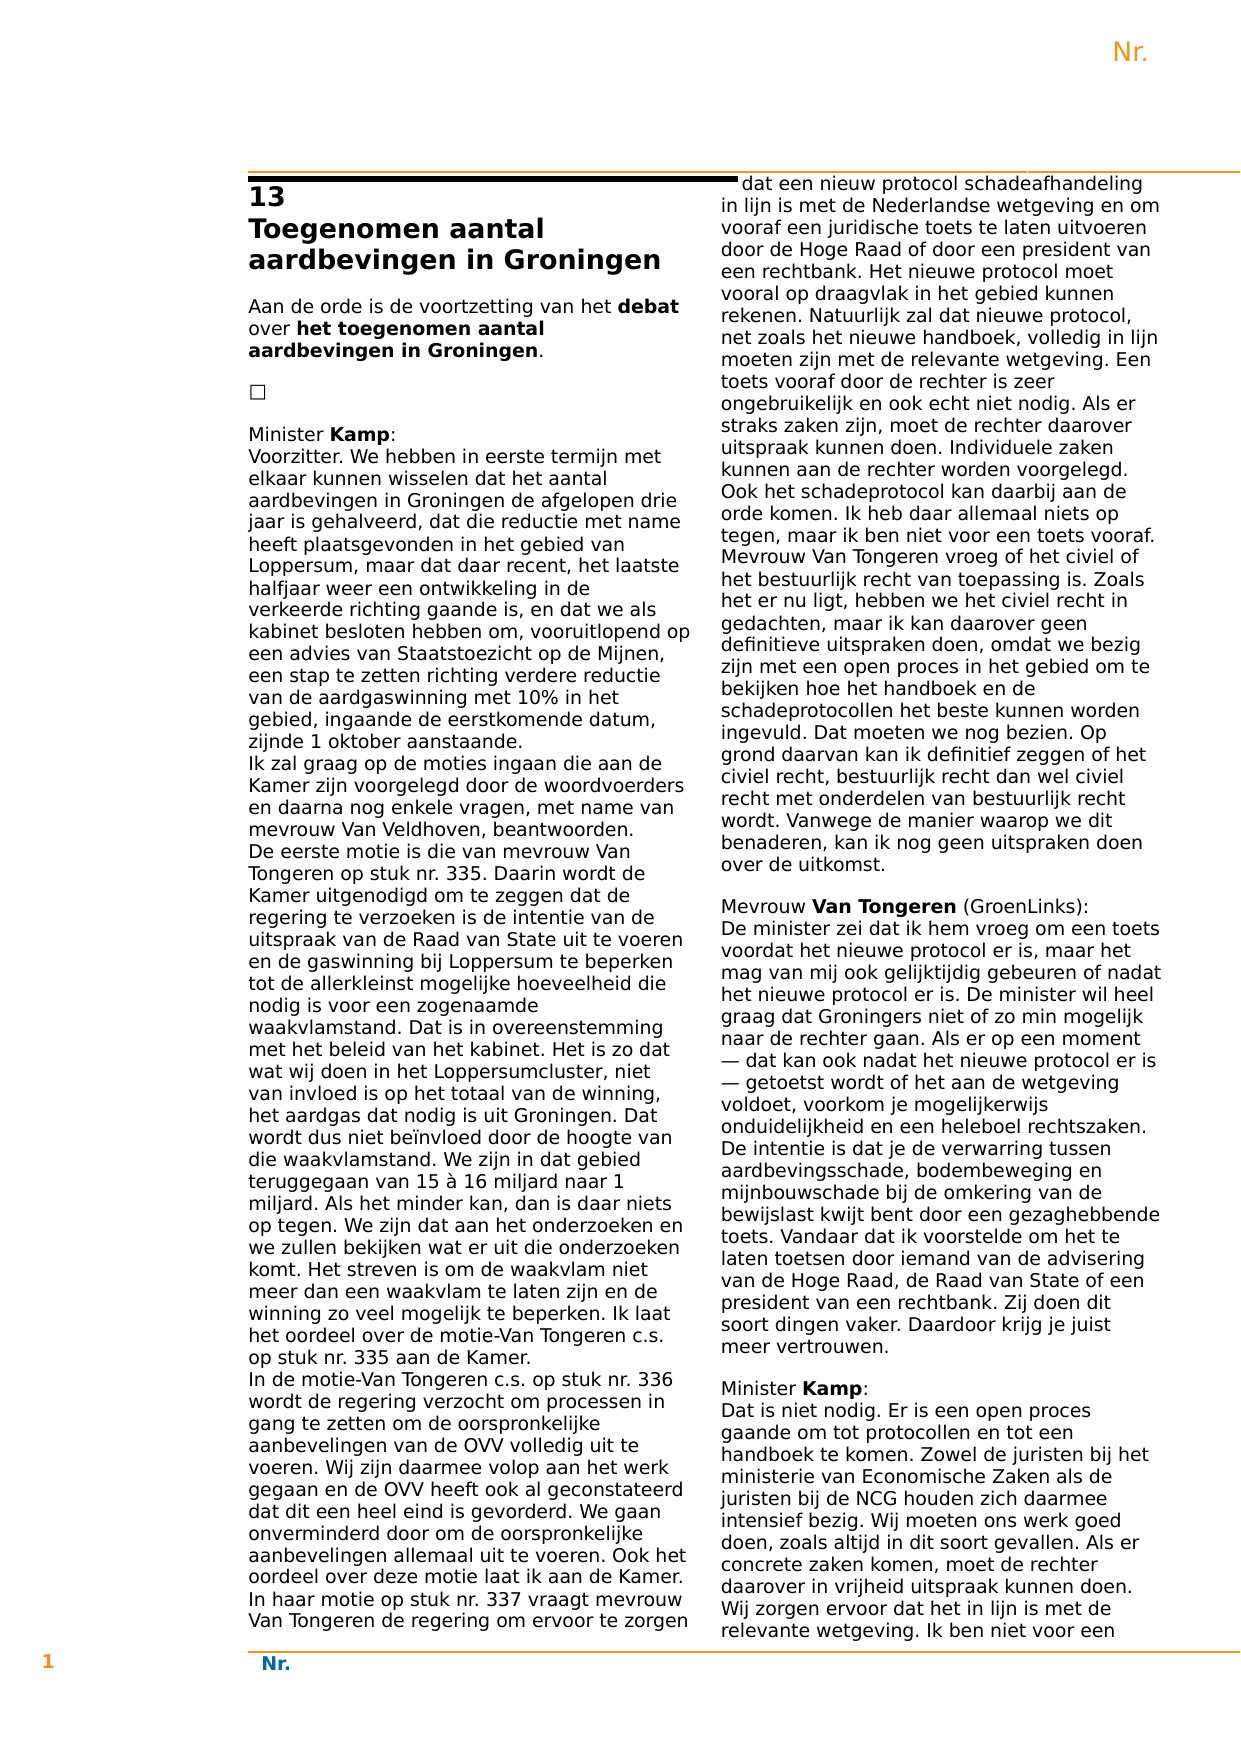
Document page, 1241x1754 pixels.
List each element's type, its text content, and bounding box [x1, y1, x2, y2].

text Minister Kamp: [721, 1378, 1163, 1400]
text De minister zei dat ik hem vroeg om een toets voordat het nieuwe protocol er is, maar het mag van mij ook gelijktijdig gebeuren of nadat het nieuwe protocol er is. De minister wil heel graag dat Groningers niet of zo min mogelijk naar de rechter gaan. Als er op een moment — dat kan ook nadat het nieuwe protocol er is — getoetst wordt of het aan de wetgeving voldoet, voorkom je mogelijkerwijs onduidelijkheid en een heleboel rechtszaken. De intentie is dat je de verwarring tussen aardbevingsschade, bodembeweging en mijnbouwschade bij de omkering van de bewijslast kwijt bent door een gezaghebbende toets. Vandaar dat ik voorstelde om het te laten toetsen door iemand van de advisering van de Hoge Raad, de Raad van State of een president van een rechtbank. Zij doen dit soort dingen vaker. Daardoor krijg je juist meer vertrouwen. [721, 918, 1163, 1358]
text Mevrouw Van Tongeren vroeg of het civiel of het bestuurlijk recht van toepassing is. Zoals het er nu ligt, hebben we het civiel recht in gedachten, maar ik kan daarover geen definitieve uitspraken doen, omdat we bezig zijn met een open proces in het gebied om te bekijken hoe het handboek en de schadeprotocollen het beste kunnen worden ingevuld. Dat moeten we nog bezien. Op grond daarvan kan ik definitief zeggen of het civiel recht, bestuurlijk recht dan wel civiel recht met onderdelen van bestuurlijk recht wordt. Vanwege de manier waarop we dit benaderen, kan ik nog geen uitspraken doen over de uitkomst. [721, 546, 1163, 876]
text Ik zal graag op de moties ingaan die aan de Kamer zijn voorgelegd door de woordvoerders en daarna nog enkele vragen, met name van mevrouw Van Veldhoven, beantwoorden. [248, 753, 691, 841]
text dat een nieuw protocol schadeafhandeling in lijn is met de Nederlandse wetgeving en om vooraf een juridische toets te laten uitvoeren door de Hoge Raad of door een president van een rechtbank. Het nieuwe protocol moet vooral op draagvlak in het gebied kunnen rekenen. Natuurlijk zal dat nieuwe protocol, net zoals het nieuwe handboek, volledig in lijn moeten zijn met de relevante wetgeving. Een toets vooraf door de rechter is zeer ongebruikelijk en ook echt niet nodig. Als er straks zaken zijn, moet de rechter daarover uitspraak kunnen doen. Individuele zaken kunnen aan de rechter worden voorgelegd. Ook het schadeprotocol kan daarbij aan de orde komen. Ik heb daar allemaal niets op tegen, maar ik ben niet voor een toets vooraf. [721, 173, 1163, 546]
text In haar motie op stuk nr. 337 vraagt mevrouw Van Tongeren de regering om ervoor te zorgen [248, 1588, 691, 1632]
text Voorzitter. We hebben in eerste termijn met elkaar kunnen wisselen dat het aantal aardbevingen in Groningen de afgelopen drie jaar is gehalveerd, dat die reductie met name heeft plaatsgevonden in het gebied van Loppersum, maar dat daar recent, het laatste halfjaar weer een ontwikkeling in de verkeerde richting gaande is, en dat we als kabinet besloten hebben om, vooruitlopend op een advies van Staatstoezicht op de Mijnen, een stap te zetten richting verdere reductie van de aardgaswinning met 10% in het gebied, ingaande de eerstkomende datum, zijnde 1 oktober aanstaande. [248, 446, 691, 753]
text In de motie-Van Tongeren c.s. op stuk nr. 336 wordt de regering verzocht om processen in gang te zetten om de oorspronkelijke aanbevelingen van de OVV volledig uit te voeren. Wij zijn daarmee volop aan het werk gegaan en de OVV heeft ook al geconstateerd dat dit een heel eind is gevorderd. We gaan onverminderd door om de oorspronkelijke aanbevelingen allemaal uit te voeren. Ook het oordeel over deze motie laat ik aan de Kamer. [248, 1369, 691, 1588]
text De eerste motie is die van mevrouw Van Tongeren op stuk nr. 335. Daarin wordt de Kamer uitgenodigd om te zeggen dat de regering te verzoeken is de intentie van de uitspraak van de Raad van State uit te voeren en de gaswinning bij Loppersum te beperken tot de allerkleinst mogelijke hoeveelheid die nodig is voor een zogenaamde waakvlamstand. Dat is in overeenstemming met het beleid van het kabinet. Het is zo dat wat wij doen in het Loppersumcluster, niet van invloed is op het totaal van de winning, het aardgas dat nodig is uit Groningen. Dat wordt dus niet beïnvloed door de hoogte van die waakvlamstand. We zijn in dat gebied teruggegaan van 15 à 16 miljard naar 1 miljard. Als het minder kan, dan is daar niets op tegen. We zijn dat aan het onderzoeken en we zullen bekijken wat er uit die onderzoeken komt. Het streven is om de waakvlam niet meer dan een waakvlam te laten zijn en de winning zo veel mogelijk te beperken. Ik laat het oordeel over de motie-Van Tongeren c.s. op stuk nr. 335 aan de Kamer. [248, 841, 691, 1369]
text Minister Kamp: [248, 423, 691, 446]
text Mevrouw Van Tongeren (GroenLinks): [721, 896, 1163, 918]
text Aan de orde is de voortzetting van het debat over het toegenomen aantal aardbevingen in Groningen. [248, 296, 691, 362]
title 13 Toegenomen aantal aardbevingen in Groningen [248, 182, 691, 276]
text ⬜ [248, 382, 691, 403]
text Dat is niet nodig. Er is een open proces gaande om tot protocollen en tot een handboek te komen. Zowel de juristen bij het ministerie van Economische Zaken als de juristen bij de NCG houden zich daarmee intensief bezig. Wij moeten ons werk goed doen, zoals altijd in dit soort gevallen. Als er concrete zaken komen, moet de rechter daarover in vrijheid uitspraak kunnen doen. Wij zorgen ervoor dat het in lijn is met de relevante wetgeving. Ik ben niet voor een [721, 1400, 1163, 1641]
